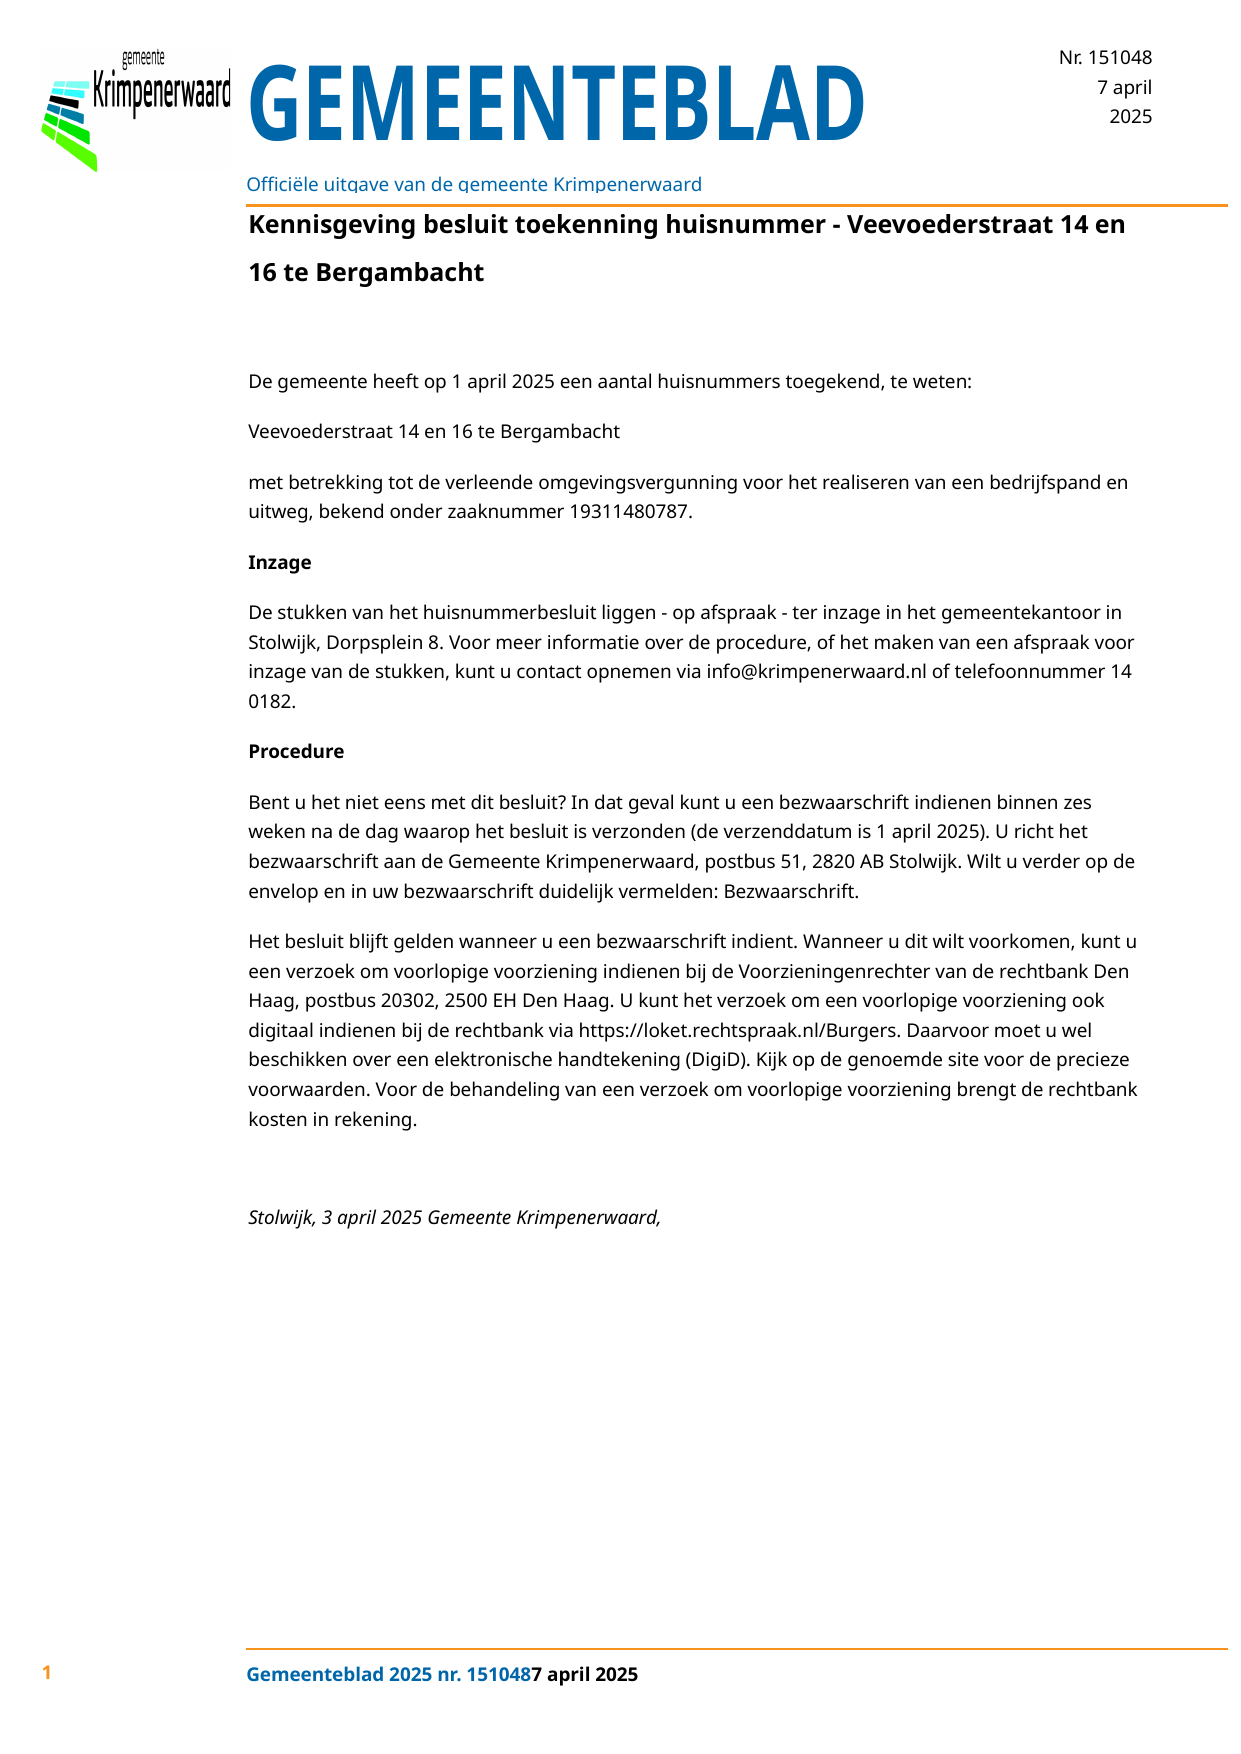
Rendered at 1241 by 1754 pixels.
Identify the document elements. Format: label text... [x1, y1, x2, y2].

text met betrekking tot de verleende omgevingsvergunning voor het realiseren van een bedrijfspand en uitweg, bekend onder zaaknummer 19311480787. [248, 469, 1152, 524]
text Veevoederstraat 14 en 16 te Bergambacht [248, 419, 1152, 444]
text Het besluit blijft gelden wanneer u een bezwaarschrift indient. Wanneer u dit wilt voorkomen, kunt u een verzoek om voorlopige voorziening indienen bij de Voorzieningenrechter van de rechtbank Den Haag, postbus 20302, 2500 EH Den Haag. U kunt het verzoek om een voorlopige voorziening ook digitaal indienen bij de rechtbank via https://loket.rechtspraak.nl/Burgers. Daarvoor moet u wel beschikken over een elektronische handtekening (DigiD). Kijk op de genoemde site voor de precieze voorwaarden. Voor de behandeling van een verzoek om voorlopige voorziening brengt de rechtbank kosten in rekening. [248, 928, 1152, 1132]
text Bent u het niet eens met dit besluit? In dat geval kunt u een bezwaarschrift indienen binnen zes weken na de dag waarop het besluit is verzonden (de verzenddatum is 1 april 2025). U richt het bezwaarschrift aan de Gemeente Krimpenerwaard, postbus 51, 2820 AB Stolwijk. Wilt u verder op de envelop en in uw bezwaarschrift duidelijk vermelden: Bezwaarschrift. [248, 789, 1152, 904]
text Inzage [248, 549, 1152, 575]
text Stolwijk, 3 april 2025 Gemeente Krimpenerwaard, [248, 1204, 1152, 1230]
text De stukken van het huisnummerbesluit liggen - op afspraak - ter inzage in het gemeentekantoor in Stolwijk, Dorpsplein 8. Voor meer informatie over de procedure, of het maken van een afspraak voor inzage van de stukken, kunt u contact opnemen via info@krimpenerwaard.nl of telefoonnummer 14 0182. [248, 599, 1152, 714]
text Kennisgeving besluit toekenning huisnummer - Veevoederstraat 14 en 16 te Bergambacht [248, 207, 1152, 288]
picture [41, 47, 231, 172]
text Procedure [248, 739, 1152, 764]
text De gemeente heeft op 1 april 2025 een aantal huisnummers toegekend, te weten: [248, 368, 1152, 394]
